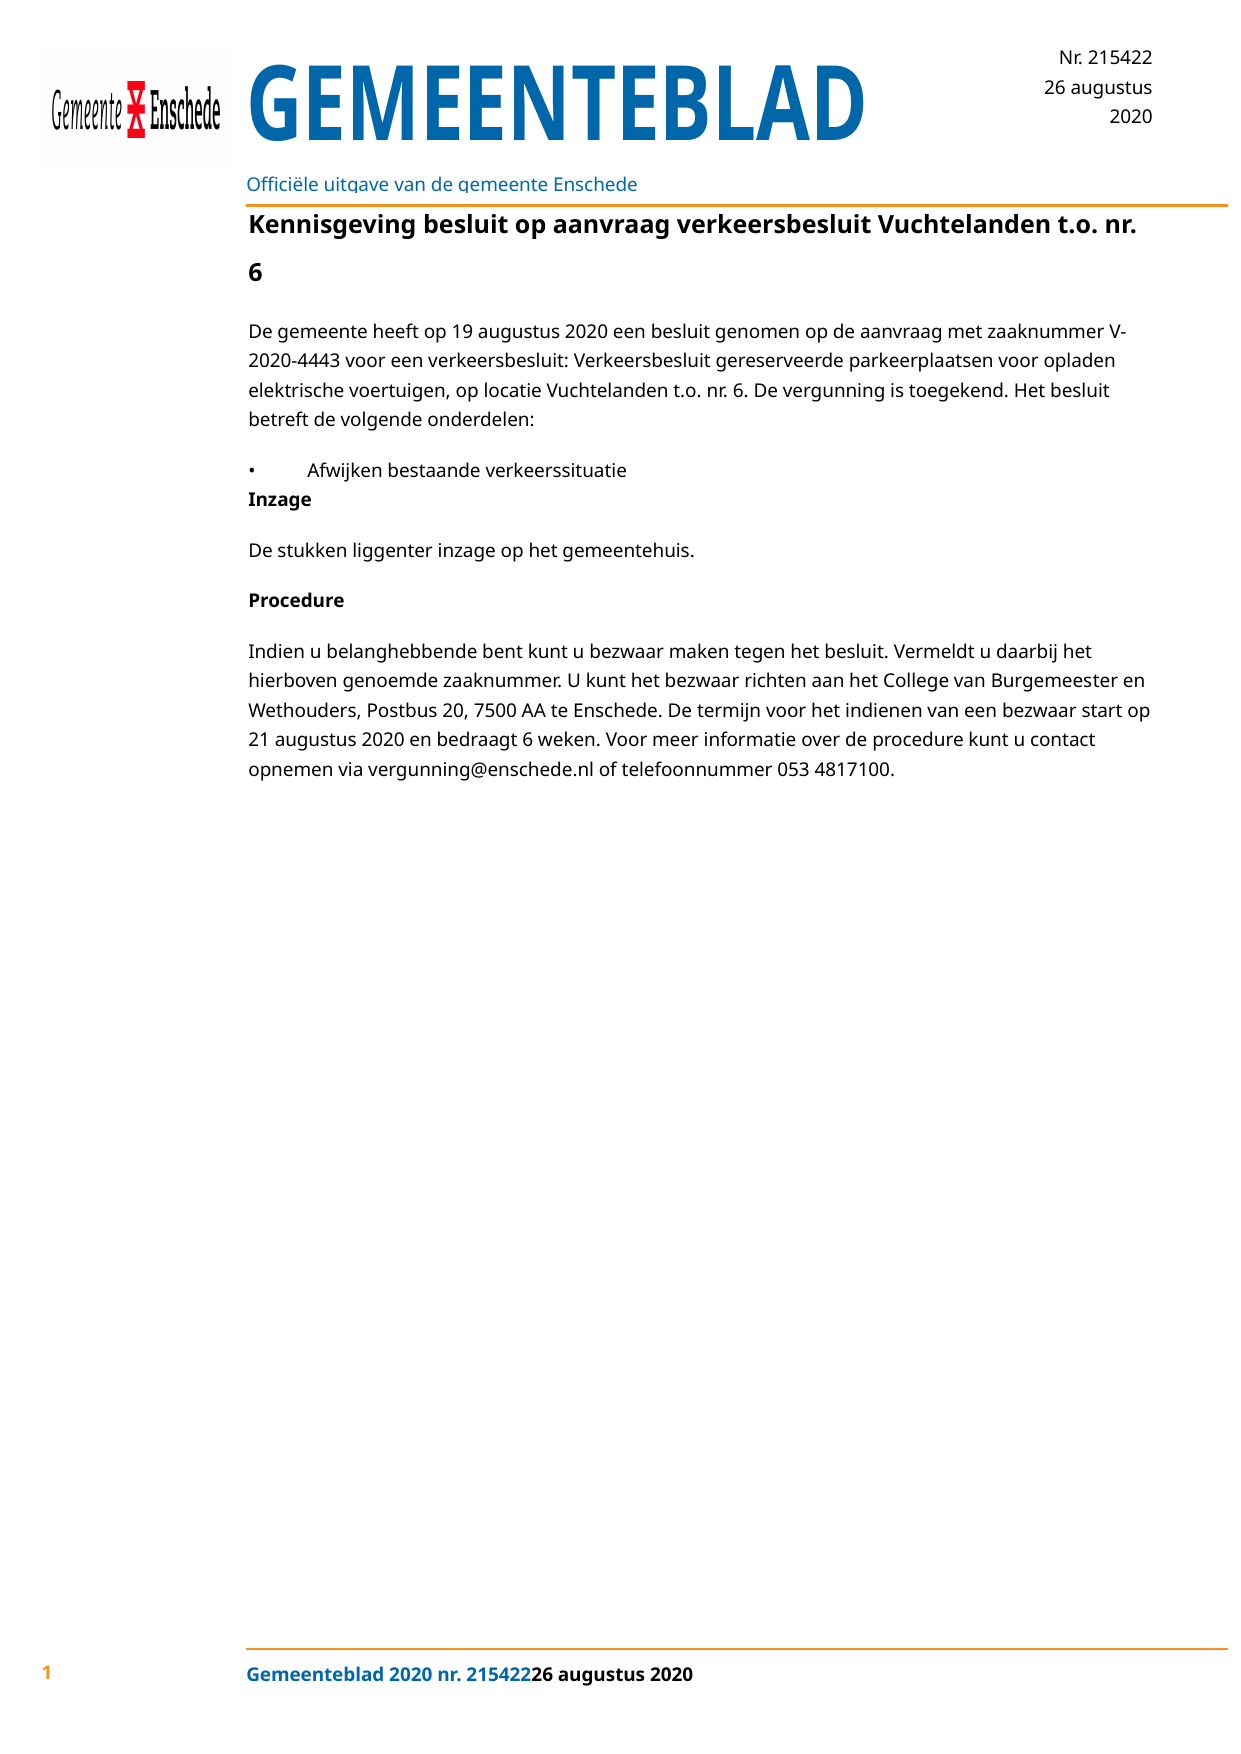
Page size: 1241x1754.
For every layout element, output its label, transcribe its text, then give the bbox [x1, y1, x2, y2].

text Inzage [248, 487, 1152, 512]
text Indien u belanghebbende bent kunt u bezwaar maken tegen het besluit. Vermeldt u daarbij het hierboven genoemde zaaknummer. U kunt het bezwaar richten aan het College van Burgemees­ter en Wethouders, Postbus 20, 7500 AA te Enschede. De termijn voor het indienen van een bezwaar start op 21 augustus 2020 en bedraagt 6 weken. Voor meer informatie over de procedure kunt u contact opnemen via vergunning@enschede.nl of telefoonnummer 053 4817100. [248, 638, 1152, 782]
text De gemeente heeft op 19 augustus 2020 een besluit genomen op de aanvraag met zaaknummer V-2020-4443 voor een verkeersbesluit: Verkeersbesluit gereserveerde parkeerplaatsen voor opladen elektrische voertuigen, op locatie Vuchtelanden t.o. nr. 6. De vergunning is toegekend. Het besluit betreft de volgende onderdelen: [248, 318, 1152, 432]
text Kennisgeving besluit op aanvraag verkeersbesluit Vuchtelanden t.o. nr. 6 [248, 207, 1152, 288]
picture [41, 47, 231, 172]
list Afwijken bestaande verkeerssituatie [248, 457, 1152, 483]
text Procedure [248, 587, 1152, 613]
text De stukken liggenter inzage op het gemeentehuis. [248, 537, 1152, 563]
